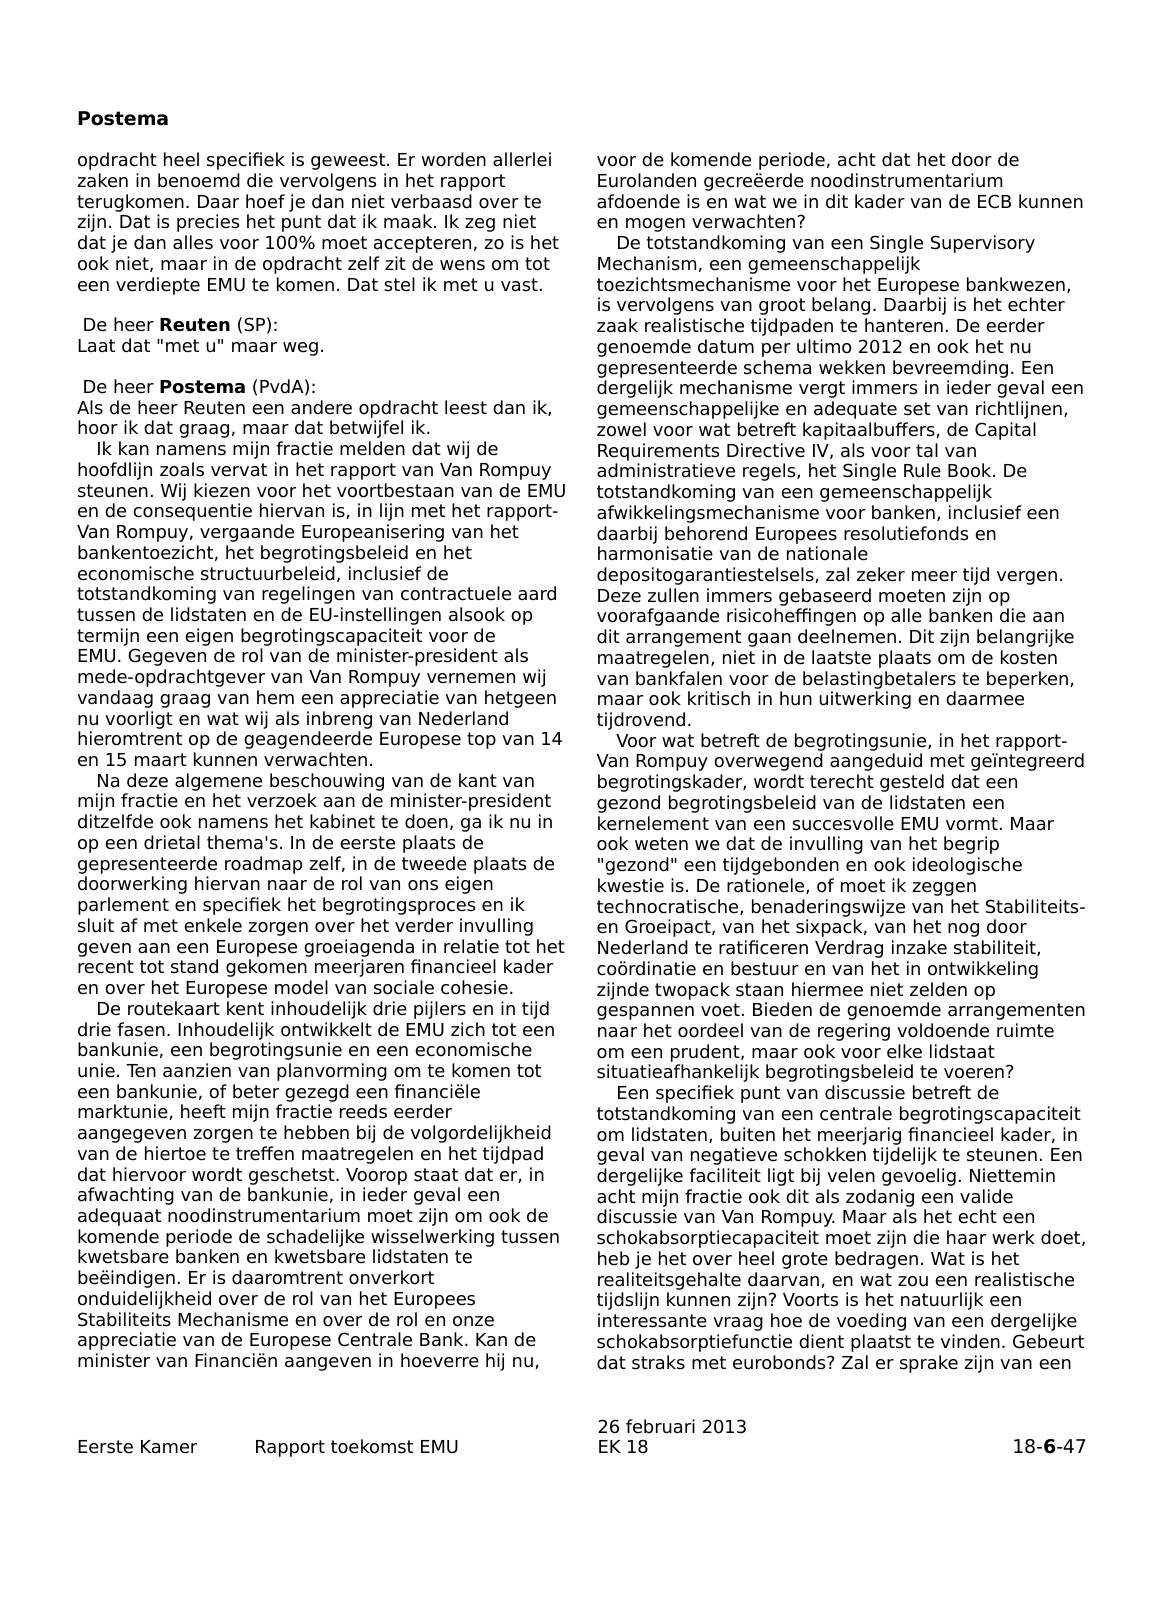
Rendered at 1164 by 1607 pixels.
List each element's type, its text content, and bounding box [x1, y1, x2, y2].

text voor de komende periode, acht dat het door de Eurolanden gecreëerde noodinstrumentarium afdoende is en wat we in dit kader van de ECB kunnen en mogen verwachten? [596, 150, 1087, 233]
text Voor wat betreft de begrotingsunie, in het rapport-Van Rompuy overwegend aangeduid met geïntegreerd begrotingskader, wordt terecht gesteld dat een gezond begrotingsbeleid van de lidstaten een kernelement van een succesvolle EMU vormt. Maar ook weten we dat de invulling van het begrip "gezond" een tijdgebonden en ook ideologische kwestie is. De rationele, of moet ik zeggen technocratische, benaderingswijze van het Stabiliteits- en Groeipact, van het sixpack, van het nog door Nederland te ratificeren Verdrag inzake stabiliteit, coördinatie en bestuur en van het in ontwikkeling zijnde twopack staan hiermee niet zelden op gespannen voet. Bieden de genoemde arrangementen naar het oordeel van de regering voldoende ruimte om een prudent, maar ook voor elke lidstaat situatieafhankelijk begrotingsbeleid te voeren? [596, 731, 1087, 1083]
text Een specifiek punt van discussie betreft de totstandkoming van een centrale begrotingscapaciteit om lidstaten, buiten het meerjarig financieel kader, in geval van negatieve schokken tijdelijk te steunen. Een dergelijke faciliteit ligt bij velen gevoelig. Niettemin acht mijn fractie ook dit als zodanig een valide discussie van Van Rompuy. Maar als het echt een schokabsorptiecapaciteit moet zijn die haar werk doet, heb je het over heel grote bedragen. Wat is het realiteitsgehalte daarvan, en wat zou een realistische tijdslijn kunnen zijn? Voorts is het natuurlijk een interessante vraag hoe de voeding van een dergelijke schokabsorptiefunctie dient plaatst te vinden. Gebeurt dat straks met eurobonds? Zal er sprake zijn van een [596, 1083, 1087, 1373]
text De heer Postema (PvdA): [77, 377, 567, 397]
text opdracht heel specifiek is geweest. Er worden allerlei zaken in benoemd die vervolgens in het rapport terugkomen. Daar hoef je dan niet verbaasd over te zijn. Dat is precies het punt dat ik maak. Ik zeg niet dat je dan alles voor 100% moet accepteren, zo is het ook niet, maar in de opdracht zelf zit de wens om tot een verdiepte EMU te komen. Dat stel ik met u vast. [77, 150, 567, 295]
text De totstandkoming van een Single Supervisory Mechanism, een gemeenschappelijk toezichtsmechanisme voor het Europese bankwezen, is vervolgens van groot belang. Daarbij is het echter zaak realistische tijdpaden te hanteren. De eerder genoemde datum per ultimo 2012 en ook het nu gepresenteerde schema wekken bevreemding. Een dergelijk mechanisme vergt immers in ieder geval een gemeenschappelijke en adequate set van richtlijnen, zowel voor wat betreft kapitaalbuffers, de Capital Requirements Directive IV, als voor tal van administratieve regels, het Single Rule Book. De totstandkoming van een gemeenschappelijk afwikkelingsmechanisme voor banken, inclusief een daarbij behorend Europees resolutiefonds en harmonisatie van de nationale depositogarantiestelsels, zal zeker meer tijd vergen. Deze zullen immers gebaseerd moeten zijn op voorafgaande risicoheffingen op alle banken die aan dit arrangement gaan deelnemen. Dit zijn belangrijke maatregelen, niet in de laatste plaats om de kosten van bankfalen voor de belastingbetalers te beperken, maar ook kritisch in hun uitwerking en daarmee tijdrovend. [596, 233, 1087, 731]
text De routekaart kent inhoudelijk drie pijlers en in tijd drie fasen. Inhoudelijk ontwikkelt de EMU zich tot een bankunie, een begrotingsunie en een economische unie. Ten aanzien van planvorming om te komen tot een bankunie, of beter gezegd een financiële marktunie, heeft mijn fractie reeds eerder aangegeven zorgen te hebben bij de volgordelijkheid van de hiertoe te treffen maatregelen en het tijdpad dat hiervoor wordt geschetst. Voorop staat dat er, in afwachting van de bankunie, in ieder geval een adequaat noodinstrumentarium moet zijn om ook de komende periode de schadelijke wisselwerking tussen kwetsbare banken en kwetsbare lidstaten te beëindigen. Er is daaromtrent onverkort onduidelijkheid over de rol van het Europees Stabiliteits Mechanisme en over de rol en onze appreciatie van de Europese Centrale Bank. Kan de minister van Financiën aangeven in hoeverre hij nu, [77, 999, 567, 1372]
text De heer Reuten (SP): [77, 315, 567, 336]
text Laat dat "met u" maar weg. [77, 336, 567, 357]
text Na deze algemene beschouwing van de kant van mijn fractie en het verzoek aan de minister-president ditzelfde ook namens het kabinet te doen, ga ik nu in op een drietal thema's. In de eerste plaats de gepresenteerde roadmap zelf, in de tweede plaats de doorwerking hiervan naar de rol van ons eigen parlement en specifiek het begrotingsproces en ik sluit af met enkele zorgen over het verder invulling geven aan een Europese groeiagenda in relatie tot het recent tot stand gekomen meerjaren financieel kader en over het Europese model van sociale cohesie. [77, 771, 567, 999]
text Ik kan namens mijn fractie melden dat wij de hoofdlijn zoals vervat in het rapport van Van Rompuy steunen. Wij kiezen voor het voortbestaan van de EMU en de consequentie hiervan is, in lijn met het rapport-Van Rompuy, vergaande Europeanisering van het bankentoezicht, het begrotingsbeleid en het economische structuurbeleid, inclusief de totstandkoming van regelingen van contractuele aard tussen de lidstaten en de EU-instellingen alsook op termijn een eigen begrotingscapaciteit voor de EMU. Gegeven de rol van de minister-president als mede-opdrachtgever van Van Rompuy vernemen wij vandaag graag van hem een appreciatie van hetgeen nu voorligt en wat wij als inbreng van Nederland hieromtrent op de geagendeerde Europese top van 14 en 15 maart kunnen verwachten. [77, 439, 567, 771]
text Als de heer Reuten een andere opdracht leest dan ik, hoor ik dat graag, maar dat betwijfel ik. [77, 397, 567, 439]
